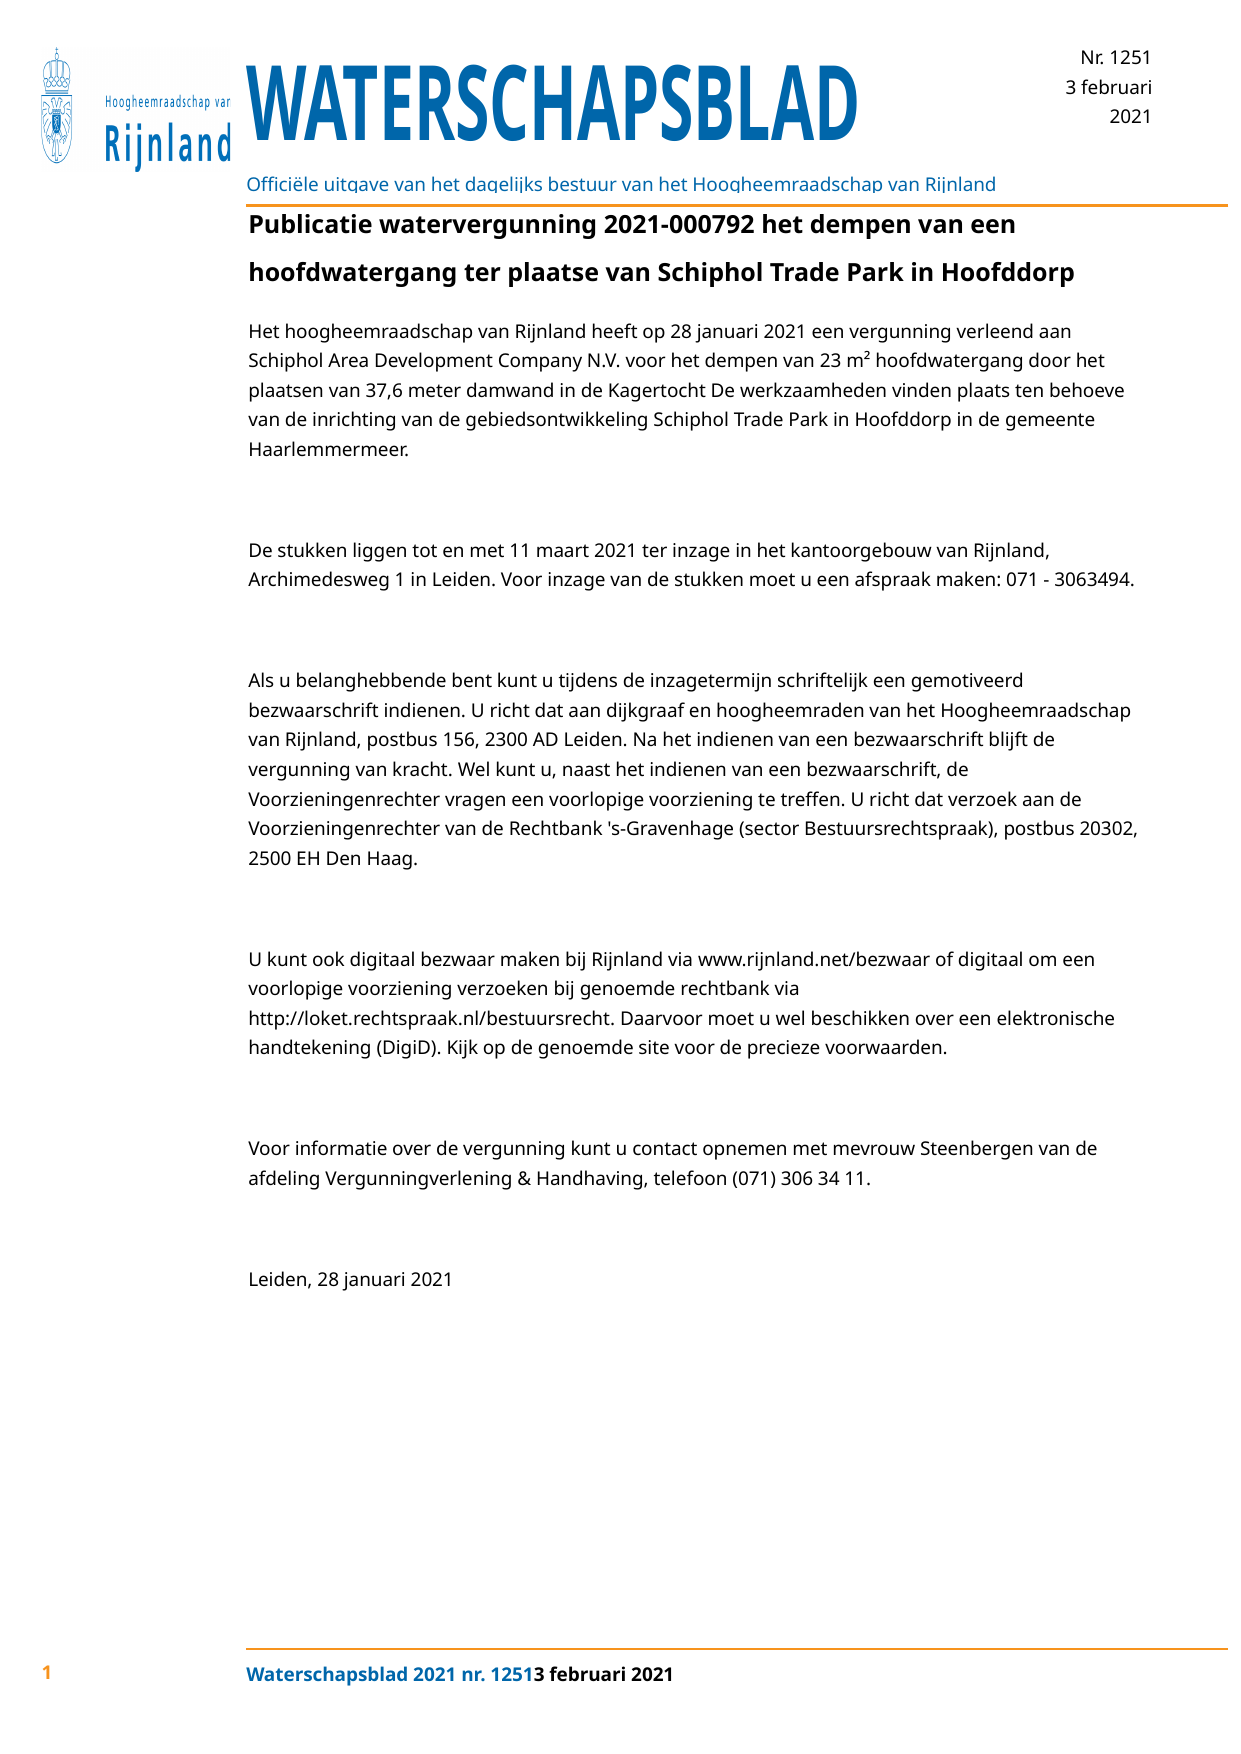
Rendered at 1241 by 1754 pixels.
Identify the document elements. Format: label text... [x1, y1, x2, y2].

text U kunt ook digitaal bezwaar maken bij Rijnland via www.rijnland.net/bezwaar of digitaal om een voorlopige voorziening verzoeken bij genoemde rechtbank via http://loket.rechtspraak.nl/bestuursrecht. Daarvoor moet u wel beschikken over een elektronische handtekening (DigiD). Kijk op de genoemde site voor de precieze voorwaarden. [248, 946, 1152, 1060]
picture [41, 47, 231, 172]
text Publicatie watervergunning 2021-000792 het dempen van een hoofdwatergang ter plaatse van Schiphol Trade Park in Hoofddorp [248, 207, 1152, 288]
text Voor informatie over de vergunning kunt u contact opnemen met mevrouw Steenbergen van de afdeling Vergunningverlening & Handhaving, telefoon (071) 306 34 11. [248, 1135, 1152, 1191]
text Het hoogheemraadschap van Rijnland heeft op 28 januari 2021 een vergunning verleend aan Schiphol Area Development Company N.V. voor het dempen van 23 m² hoofdwatergang door het plaatsen van 37,6 meter damwand in de Kagertocht De werkzaamheden vinden plaats ten behoeve van de inrichting van de gebiedsontwikkeling Schiphol Trade Park in Hoofddorp in de gemeente Haarlemmermeer. [248, 318, 1152, 462]
text De stukken liggen tot en met 11 maart 2021 ter inzage in het kantoorgebouw van Rijnland, Archimedesweg 1 in Leiden. Voor inzage van de stukken moet u een afspraak maken: 071 - 3063494. [248, 537, 1152, 592]
text Als u belanghebbende bent kunt u tijdens de inzagetermijn schriftelijk een gemotiveerd bezwaarschrift indienen. U richt dat aan dijkgraaf en hoogheemraden van het Hoogheemraadschap van Rijnland, postbus 156, 2300 AD Leiden. Na het indienen van een bezwaarschrift blijft de vergunning van kracht. Wel kunt u, naast het indienen van een bezwaarschrift, de Voorzieningenrechter vragen een voorlopige voorziening te treffen. U richt dat verzoek aan de Voorzieningenrechter van de Rechtbank 's-Gravenhage (sector Bestuursrechtspraak), postbus 20302, 2500 EH Den Haag. [248, 667, 1152, 871]
text Leiden, 28 januari 2021 [248, 1266, 1152, 1292]
